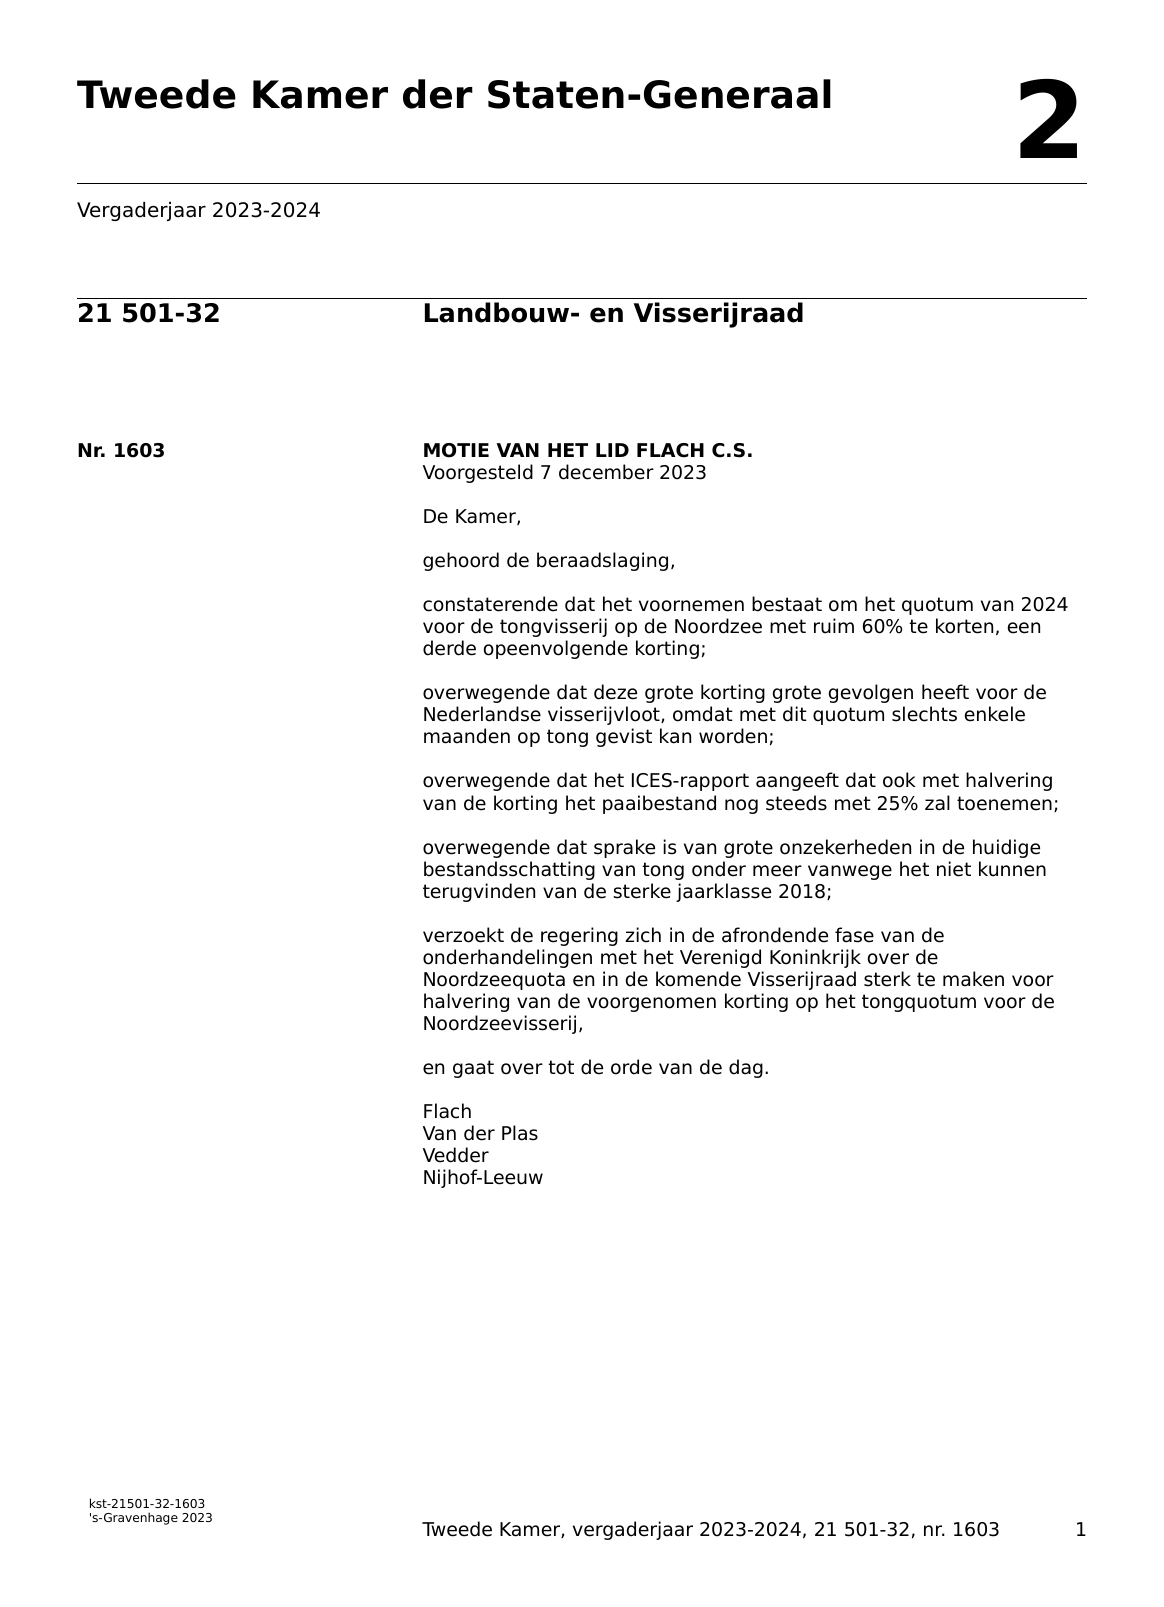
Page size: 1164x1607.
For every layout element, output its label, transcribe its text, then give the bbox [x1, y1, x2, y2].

text overwegende dat het ICES-rapport aangeeft dat ook met halvering van de korting het paaibestand nog steeds met 25% zal toenemen; [422, 770, 1087, 814]
text Nijhof-Leeuw [422, 1167, 1087, 1189]
text De Kamer, [422, 506, 1087, 528]
text verzoekt de regering zich in de afrondende fase van de onderhandelingen met het Verenigd Koninkrijk over de Noordzeequota en in de komende Visserijraad sterk te maken voor halvering van de voorgenomen korting op het tongquotum voor de Noordzeevisserij, [422, 925, 1087, 1034]
subtitle Nr. 1603 MOTIE VAN HET LID FLACH C.S. [77, 440, 1087, 462]
text overwegende dat deze grote korting grote gevolgen heeft voor de Nederlandse visserijvloot, omdat met dit quotum slechts enkele maanden op tong gevist kan worden; [422, 682, 1087, 748]
table_header Tweede Kamer der Staten-Generaal [77, 59, 886, 183]
text 's-Gravenhage 2023 [88, 1511, 323, 1525]
text constaterende dat het voornemen bestaat om het quotum van 2024 voor de tongvisserij op de Noordzee met ruim 60% te korten, een derde opeenvolgende korting; [422, 594, 1087, 660]
text Voorgesteld 7 december 2023 [422, 462, 1087, 484]
text Vedder [422, 1145, 1087, 1167]
subtitle 21 501-32 Landbouw- en Visserijraad [77, 299, 1087, 329]
text gehoord de beraadslaging, [422, 550, 1087, 572]
table_header 2 [886, 59, 1087, 183]
text Van der Plas [422, 1123, 1087, 1145]
text overwegende dat sprake is van grote onzekerheden in de huidige bestandsschatting van tong onder meer vanwege het niet kunnen terugvinden van de sterke jaarklasse 2018; [422, 837, 1087, 902]
table_cell Vergaderjaar 2023-2024 [77, 184, 1087, 298]
text Flach [422, 1101, 1087, 1123]
text kst-21501-32-1603 [88, 1497, 323, 1511]
text en gaat over tot de orde van de dag. [422, 1057, 1087, 1079]
